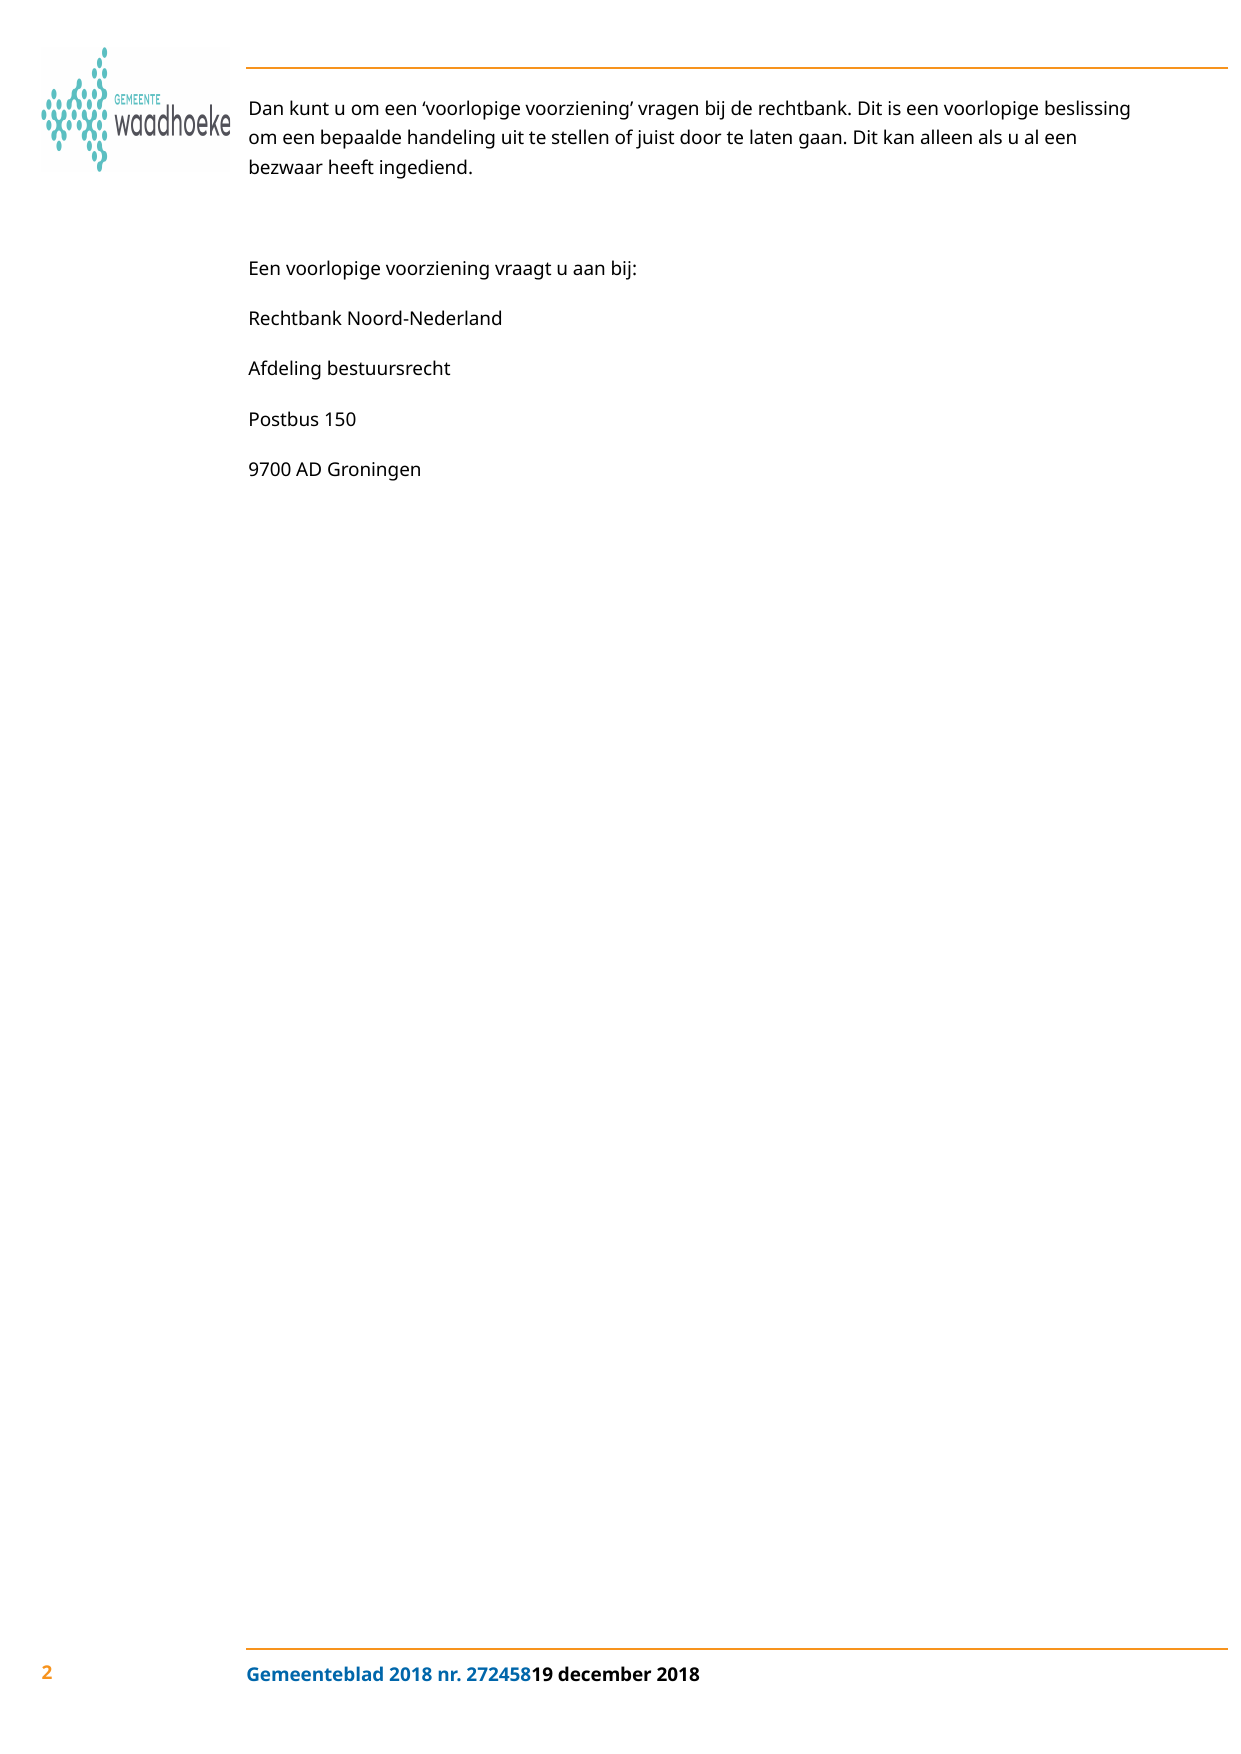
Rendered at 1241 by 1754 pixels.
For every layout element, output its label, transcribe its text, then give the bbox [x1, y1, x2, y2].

text Rechtbank Noord-Nederland [248, 305, 1152, 331]
text Afdeling bestuursrecht [248, 356, 1152, 381]
text Dan kunt u om een ‘voorlopige voorziening’ vragen bij de rechtbank. Dit is een voorlopige beslissing om een bepaalde handeling uit te stellen of juist door te laten gaan. Dit kan alleen als u al een bezwaar heeft ingediend. [248, 95, 1152, 180]
text Een voorlopige voorziening vraagt u aan bij: [248, 255, 1152, 281]
text Postbus 150 [248, 406, 1152, 432]
text 9700 AD Groningen [248, 456, 1152, 482]
picture [41, 47, 231, 172]
